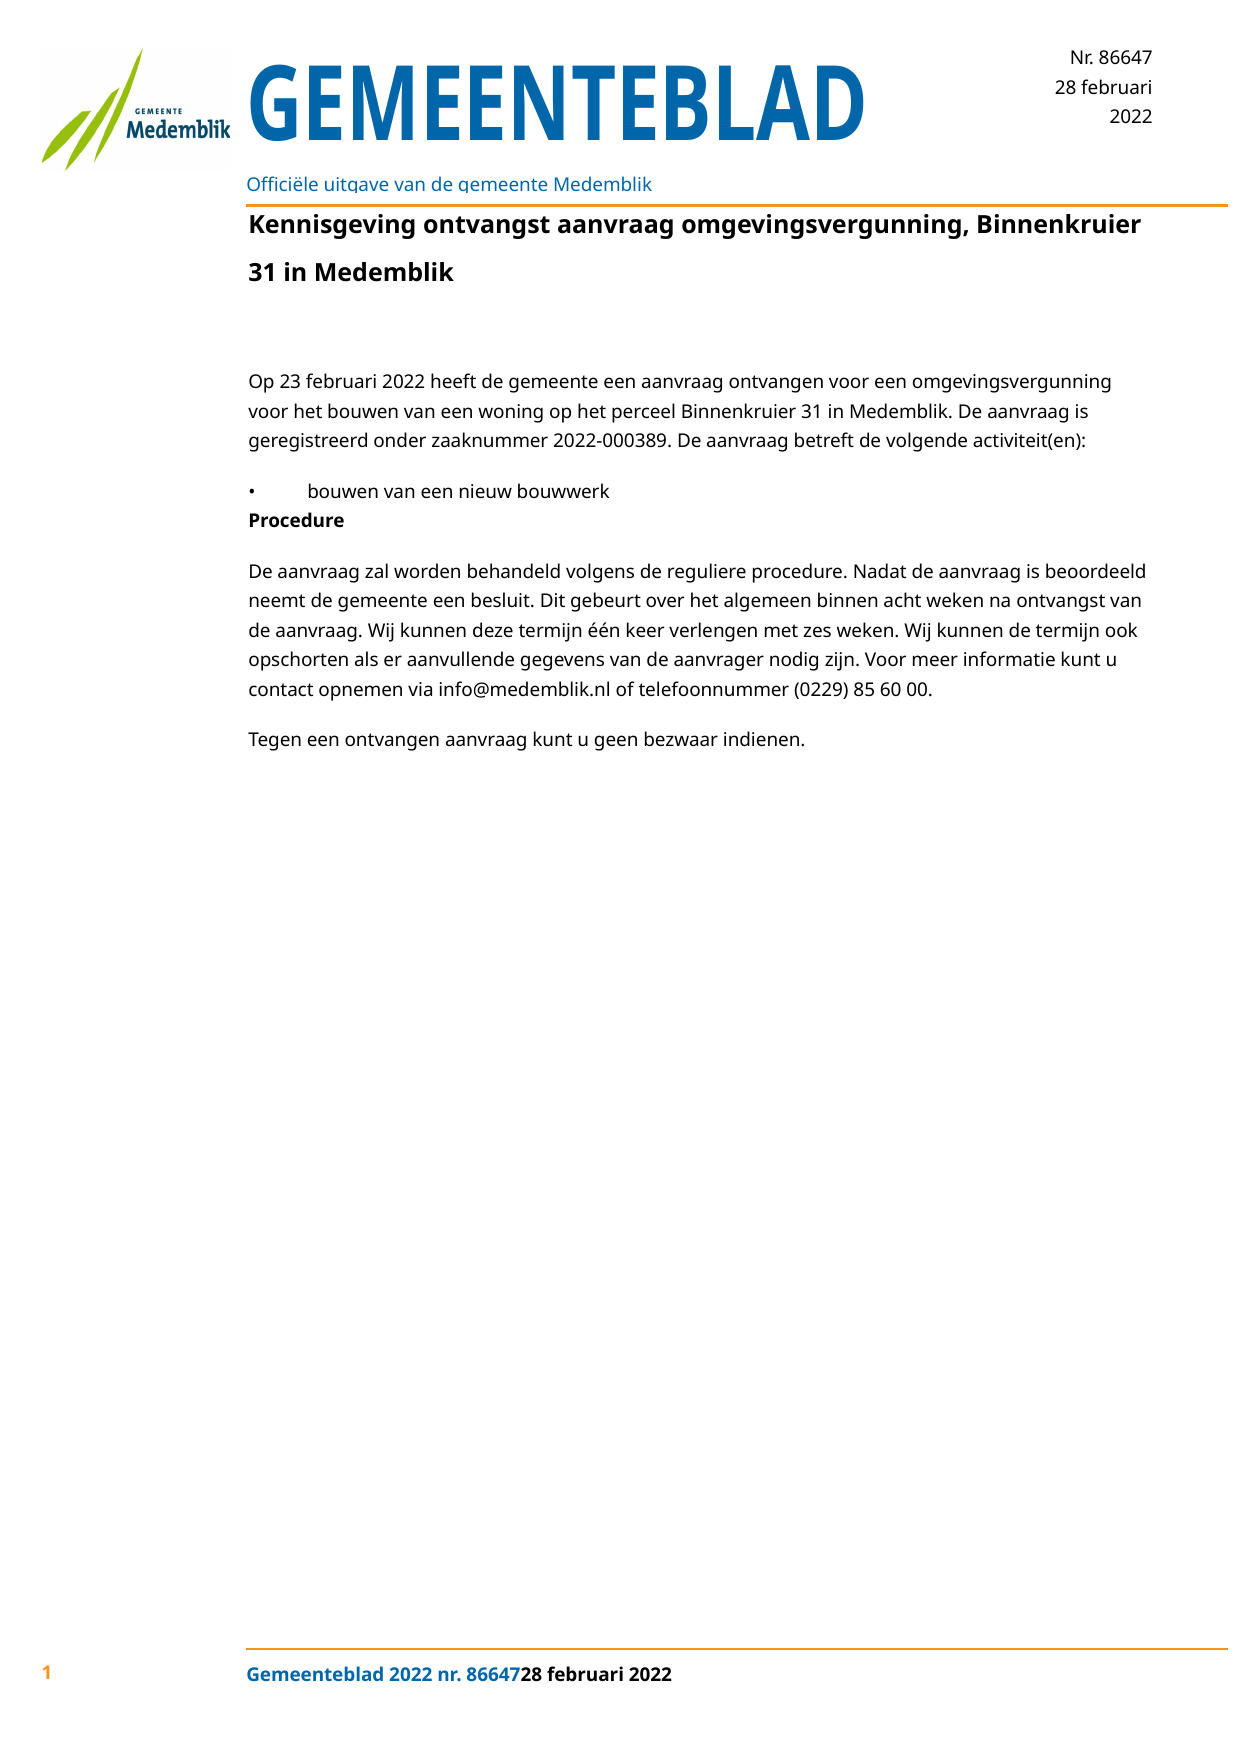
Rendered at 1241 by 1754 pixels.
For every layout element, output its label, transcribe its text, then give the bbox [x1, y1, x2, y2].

text Kennisgeving ontvangst aanvraag omgevingsvergunning, Binnenkruier 31 in Medemblik [248, 207, 1152, 288]
text Procedure [248, 507, 1152, 533]
text Tegen een ontvangen aanvraag kunt u geen bezwaar indienen. [248, 727, 1152, 752]
list bouwen van een nieuw bouwwerk [248, 478, 1152, 504]
picture [41, 47, 231, 172]
text Op 23 februari 2022 heeft de gemeente een aanvraag ontvangen voor een omgevingsvergunning voor het bouwen van een woning op het perceel Binnenkruier 31 in Medemblik. De aanvraag is geregistreerd onder zaaknummer 2022-000389. De aanvraag betreft de volgende activiteit(en): [248, 368, 1152, 453]
text De aanvraag zal worden behandeld volgens de reguliere procedure. Nadat de aanvraag is beoordeeld neemt de gemeente een besluit. Dit gebeurt over het algemeen binnen acht weken na ontvangst van de aanvraag. Wij kunnen deze termijn één keer verlengen met zes weken. Wij kunnen de termijn ook opschorten als er aanvullende gegevens van de aanvrager nodig zijn. Voor meer informatie kunt u contact opnemen via info@medemblik.nl of telefoonnummer (0229) 85 60 00. [248, 558, 1152, 702]
